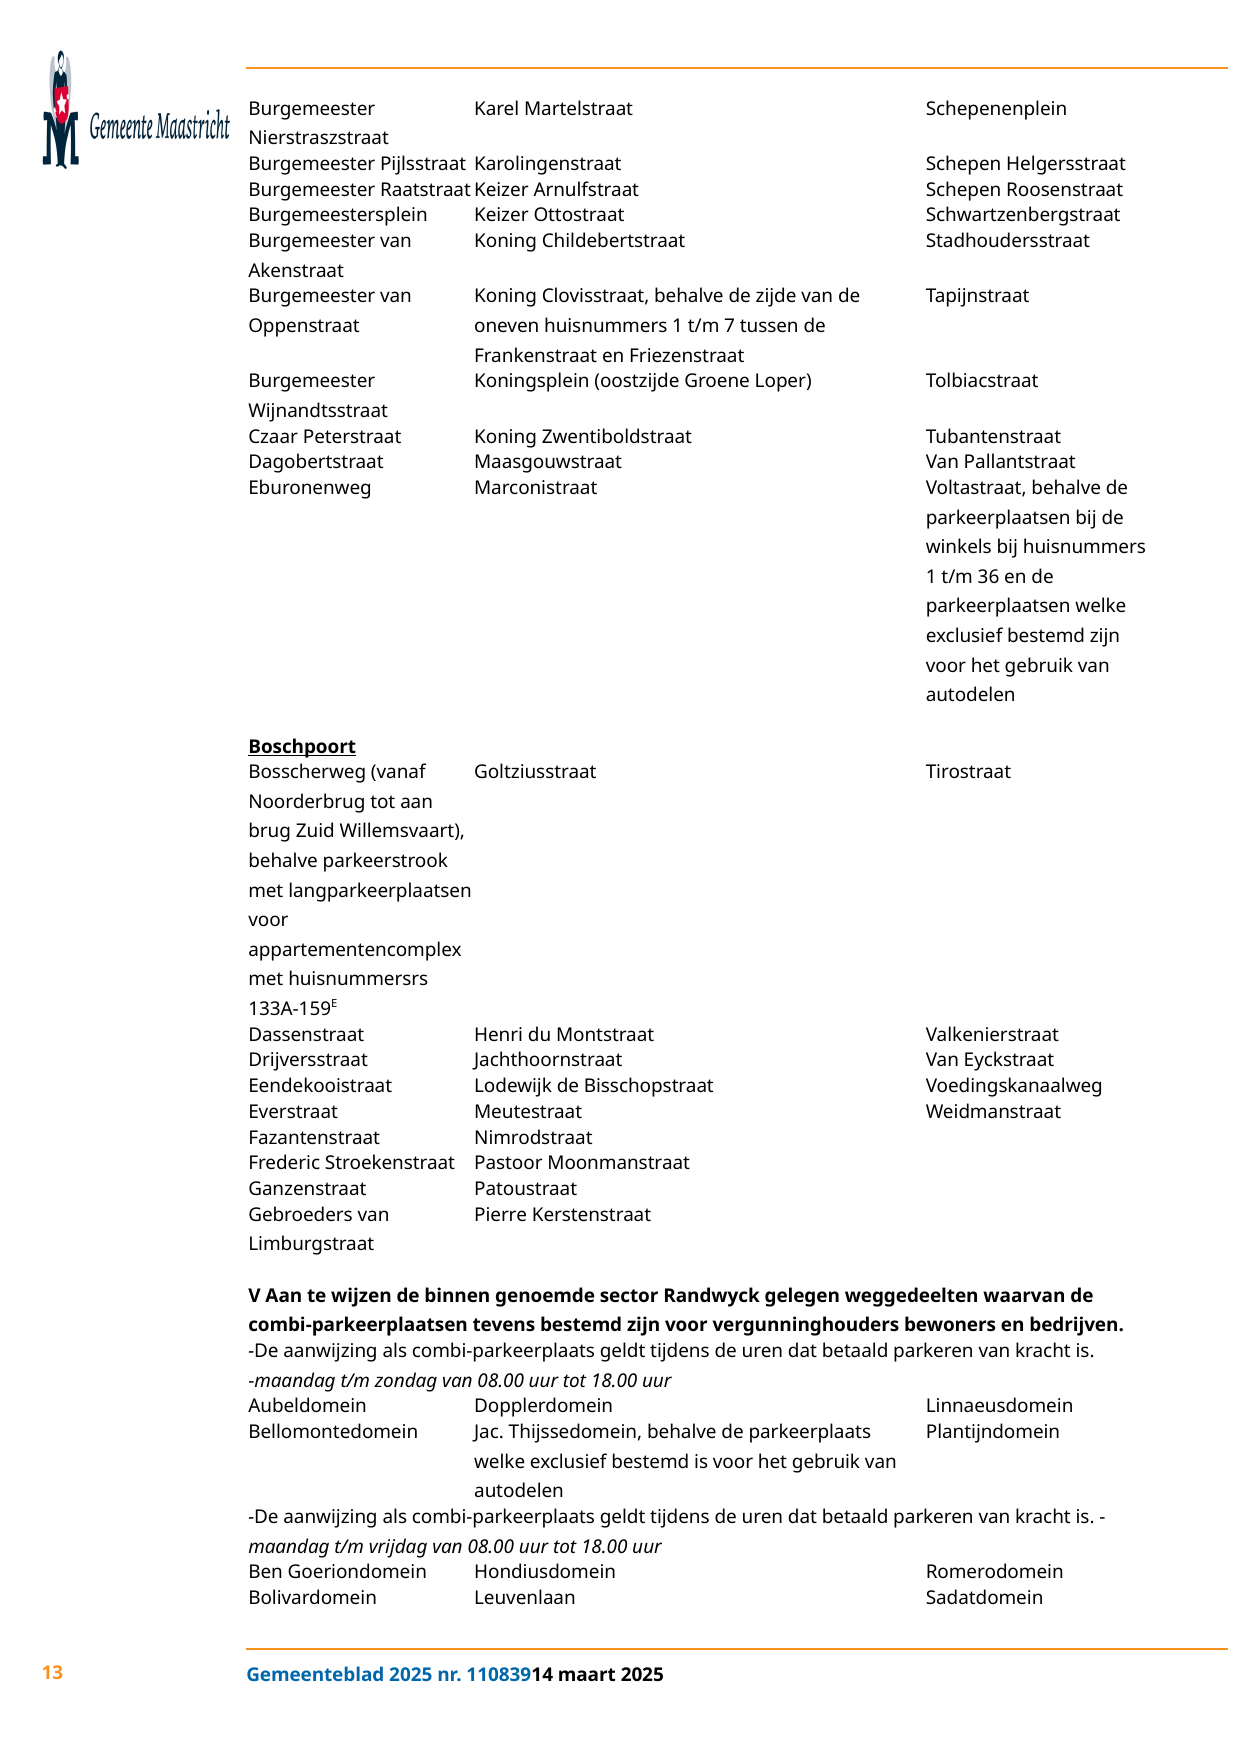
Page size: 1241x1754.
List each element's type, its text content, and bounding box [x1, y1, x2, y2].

table_cell Goltziusstraat [474, 759, 926, 1021]
table_cell Bellomontedomein [248, 1419, 474, 1503]
table_cell V Aan te wijzen de binnen genoemde sector Randwyck gelegen weggedeelten waarvan de combi-parkeerplaatsen tevens bestemd zijn voor vergunninghouders bewoners en bedrijven. [248, 1282, 1152, 1337]
table_cell Burgemeester Wijnandtsstraat [248, 368, 474, 423]
table_cell -De aanwijzing als combi-parkeerplaats geldt tijdens de uren dat betaald parkeren van kracht is. -maandag t/m zondag van 08.00 uur tot 18.00 uur [248, 1338, 1152, 1393]
table_cell Jachthoornstraat [474, 1047, 926, 1072]
table_cell Meutestraat [474, 1098, 926, 1124]
table_cell Schepen Helgersstraat [926, 150, 1152, 176]
table_cell [248, 1256, 1152, 1282]
table_cell Fazantenstraat [248, 1124, 474, 1149]
table_cell Dopplerdomein [474, 1393, 926, 1418]
table_cell Burgemeester van Akenstraat [248, 227, 474, 283]
table_cell Voltastraat, behalve de parkeerplaatsen bij de winkels bij huisnummers 1 t/m 36 en de parkeerplaatsen welke exclusief bestemd zijn voor het gebruik van autodelen [926, 474, 1152, 707]
table_cell Jac. Thijssedomein, behalve de parkeerplaats welke exclusief bestemd is voor het gebruik van autodelen [474, 1419, 926, 1503]
table_cell Plantijndomein [926, 1419, 1152, 1503]
table_cell Hondiusdomein [474, 1559, 926, 1584]
table_cell Tolbiacstraat [926, 368, 1152, 423]
table_cell Voedingskanaalweg [926, 1073, 1152, 1098]
table_cell Schepen Roosenstraat [926, 176, 1152, 202]
table_cell Everstraat [248, 1098, 474, 1124]
table_cell Burgemeestersplein [248, 202, 474, 227]
table_cell Tubantenstraat [926, 423, 1152, 448]
table_cell Marconistraat [474, 474, 926, 707]
table_cell [926, 1150, 1152, 1175]
table_cell Schwartzenbergstraat [926, 202, 1152, 227]
table_cell Burgemeester Nierstraszstraat [248, 95, 474, 150]
table_cell Schepenenplein [926, 95, 1152, 150]
picture [41, 47, 231, 172]
table_cell Pierre Kerstenstraat [474, 1201, 926, 1256]
table_cell Dagobertstraat [248, 449, 474, 474]
table_cell Burgemeester Pijlsstraat [248, 150, 474, 176]
table_cell Van Eyckstraat [926, 1047, 1152, 1072]
table_cell Karel Martelstraat [474, 95, 926, 150]
table_cell Henri du Montstraat [474, 1021, 926, 1047]
table_cell Eburonenweg [248, 474, 474, 707]
table_cell Bolivardomein [248, 1584, 474, 1610]
table_cell Bosscherweg (vanaf Noorderbrug tot aan brug Zuid Willemsvaart), behalve parkeerstrook met langparkeerplaatsen voor appartementencomplex met huisnummersrs 133A-159E [248, 759, 474, 1021]
table_cell Keizer Arnulfstraat [474, 176, 926, 202]
table_cell Burgemeester van Oppenstraat [248, 283, 474, 367]
table_cell Stadhoudersstraat [926, 227, 1152, 283]
table_cell Gebroeders van Limburgstraat [248, 1201, 474, 1256]
table_cell Keizer Ottostraat [474, 202, 926, 227]
table_cell Eendekooistraat [248, 1073, 474, 1098]
table_cell Drijversstraat [248, 1047, 474, 1072]
table_cell Patoustraat [474, 1175, 926, 1201]
table_cell Tirostraat [926, 759, 1152, 1021]
table_cell Koningsplein (oostzijde Groene Loper) [474, 368, 926, 423]
table_cell Aubeldomein [248, 1393, 474, 1418]
table_cell Koning Clovisstraat, behalve de zijde van de oneven huisnummers 1 t/m 7 tussen de Frankenstraat en Friezenstraat [474, 283, 926, 367]
table_cell Van Pallantstraat [926, 449, 1152, 474]
table_cell Tapijnstraat [926, 283, 1152, 367]
table_cell Koning Childebertstraat [474, 227, 926, 283]
table_cell Frederic Stroekenstraat [248, 1150, 474, 1175]
table_cell Dassenstraat [248, 1021, 474, 1047]
table_cell Valkenierstraat [926, 1021, 1152, 1047]
table_cell Weidmanstraat [926, 1098, 1152, 1124]
table_cell Burgemeester Raatstraat [248, 176, 474, 202]
table_cell -De aanwijzing als combi-parkeerplaats geldt tijdens de uren dat betaald parkeren van kracht is. -maandag t/m vrijdag van 08.00 uur tot 18.00 uur [248, 1503, 1152, 1559]
table_cell Czaar Peterstraat [248, 423, 474, 448]
table_cell [926, 1175, 1152, 1201]
table_cell [248, 707, 1152, 733]
table_cell Boschpoort [248, 733, 1152, 758]
table_cell Nimrodstraat [474, 1124, 926, 1149]
table_cell Ben Goeriondomein [248, 1559, 474, 1584]
table_cell Pastoor Moonmanstraat [474, 1150, 926, 1175]
table_cell Romerodomein [926, 1559, 1152, 1584]
table_cell Ganzenstraat [248, 1175, 474, 1201]
table_cell [926, 1201, 1152, 1256]
table_cell Linnaeusdomein [926, 1393, 1152, 1418]
table_cell Leuvenlaan [474, 1584, 926, 1610]
table_cell Maasgouwstraat [474, 449, 926, 474]
table_cell Lodewijk de Bisschopstraat [474, 1073, 926, 1098]
table_cell Sadatdomein [926, 1584, 1152, 1610]
table_cell Karolingenstraat [474, 150, 926, 176]
table_cell Koning Zwentiboldstraat [474, 423, 926, 448]
table_cell [926, 1124, 1152, 1149]
